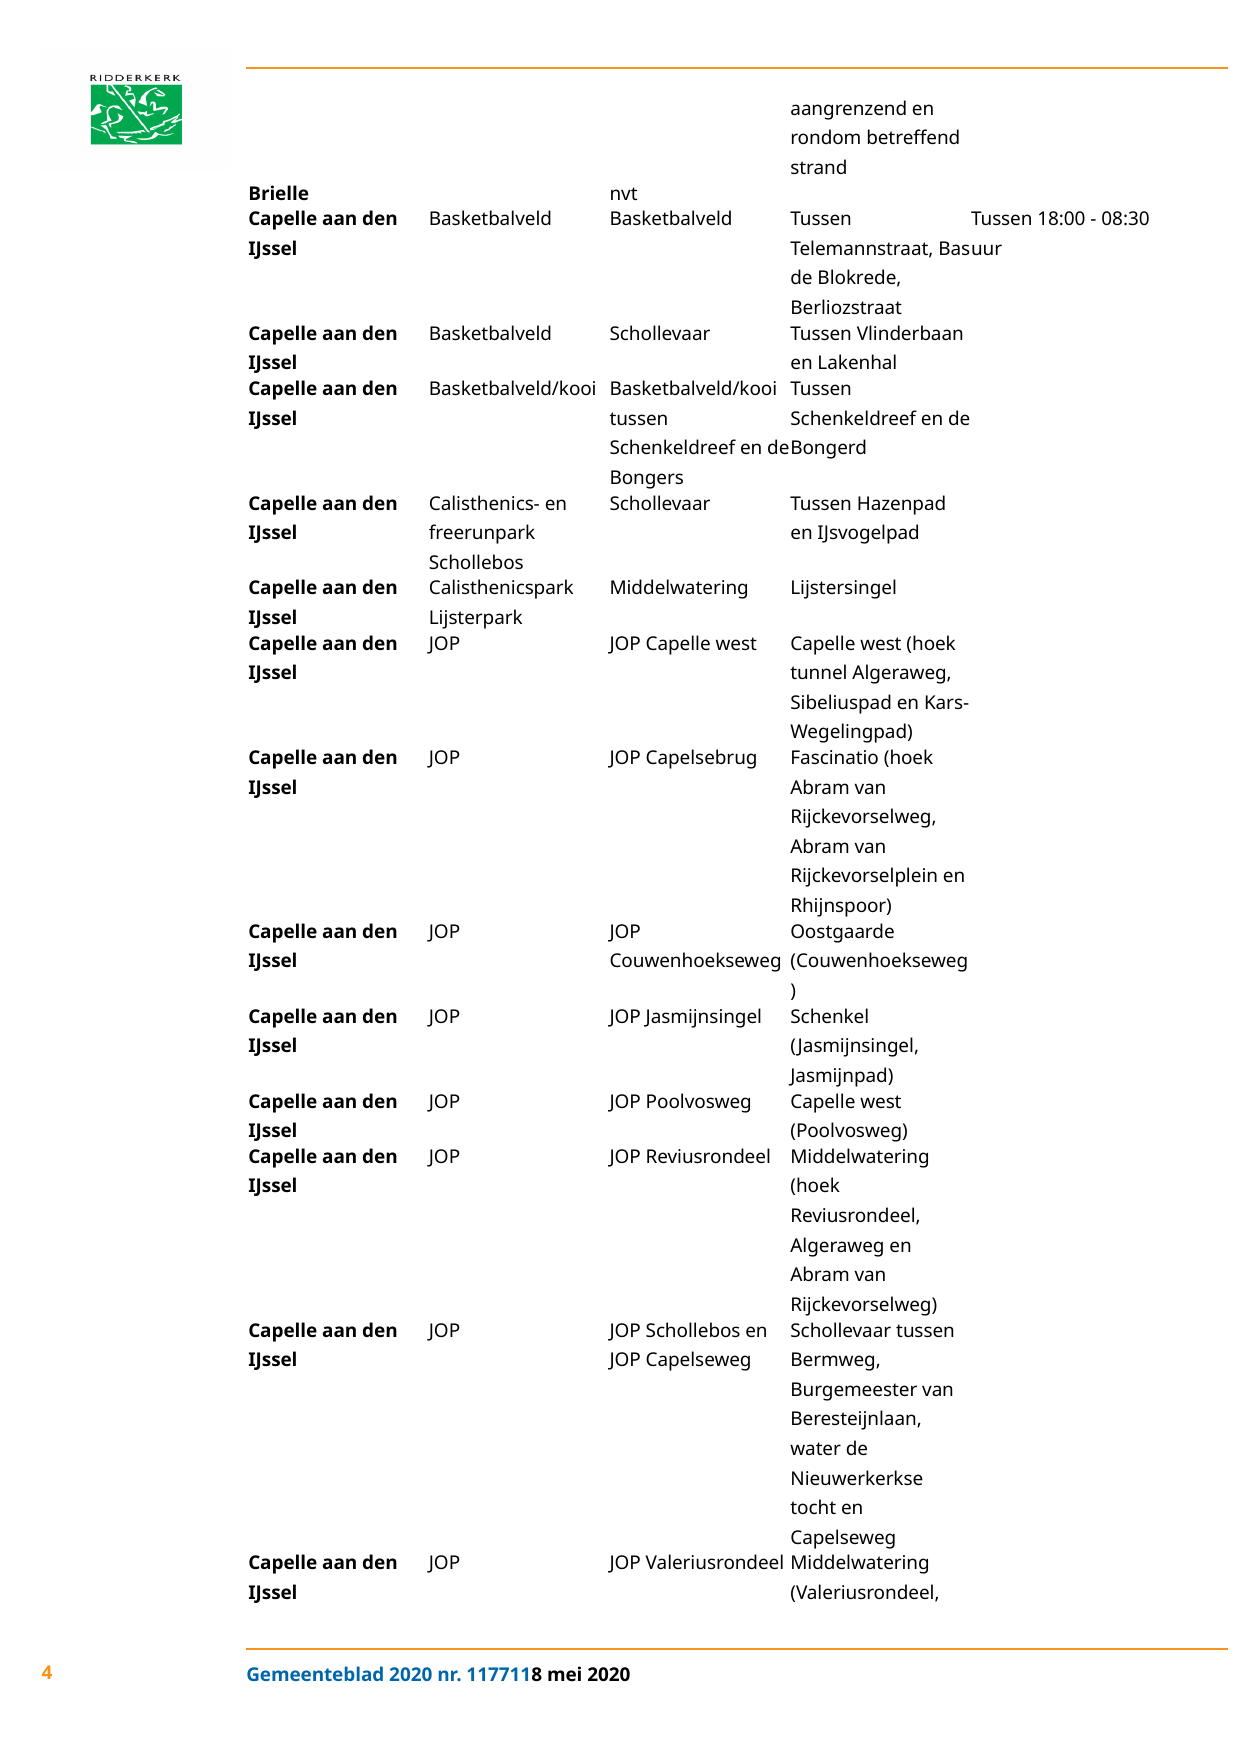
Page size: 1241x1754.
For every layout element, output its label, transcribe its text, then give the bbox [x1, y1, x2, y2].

table_cell Capelle aan den IJssel [248, 205, 429, 320]
table_cell JOP [429, 918, 609, 1003]
table_cell [971, 1088, 1152, 1143]
table_cell JOP [429, 1550, 609, 1605]
table_cell Basketbalveld [609, 205, 790, 320]
table_cell Basketbalveld [429, 320, 609, 375]
table_cell [971, 918, 1152, 1003]
table_cell JOP Reviusrondeel [609, 1143, 790, 1317]
table_cell [971, 95, 1152, 180]
picture [41, 47, 231, 172]
table_cell Tussen Hazenpad en IJsvogelpad [790, 490, 971, 574]
table_cell Capelle aan den IJssel [248, 1550, 429, 1605]
table_cell Capelle aan den IJssel [248, 375, 429, 490]
table_cell [429, 180, 609, 205]
table_cell Middelwatering (hoek Reviusrondeel, Algeraweg en Abram van Rijckevorselweg) [790, 1143, 971, 1317]
table_cell JOP Couwenhoekseweg [609, 918, 790, 1003]
table_cell [429, 95, 609, 180]
table_cell Middelwatering (Valeriusrondeel, [790, 1550, 971, 1605]
table_cell [971, 320, 1152, 375]
table_cell Capelle west (hoek tunnel Algeraweg, Sibeliuspad en Kars-Wegelingpad) [790, 630, 971, 744]
table_cell [971, 375, 1152, 490]
table_cell Capelle aan den IJssel [248, 744, 429, 918]
table_cell [971, 1003, 1152, 1088]
table_cell Capelle aan den IJssel [248, 490, 429, 574]
table_cell JOP [429, 1317, 609, 1549]
table_cell [971, 1317, 1152, 1549]
table_cell [971, 1143, 1152, 1317]
table_cell nvt [609, 180, 790, 205]
table_cell JOP Valeriusrondeel [609, 1550, 790, 1605]
table_cell JOP Jasmijnsingel [609, 1003, 790, 1088]
table_cell [971, 575, 1152, 630]
table_cell [609, 95, 790, 180]
table_cell Tussen Schenkeldreef en de Bongerd [790, 375, 971, 490]
table_cell Tussen 18:00 - 08:30 uur [971, 205, 1152, 320]
table_cell JOP Poolvosweg [609, 1088, 790, 1143]
table_cell JOP [429, 744, 609, 918]
table_cell Schenkel (Jasmijnsingel, Jasmijnpad) [790, 1003, 971, 1088]
table_cell [790, 180, 971, 205]
table_cell Brielle [248, 180, 429, 205]
table_cell [971, 1550, 1152, 1605]
table_cell Oostgaarde (Couwenhoekseweg) [790, 918, 971, 1003]
table_cell [971, 744, 1152, 918]
table_cell JOP Capelsebrug [609, 744, 790, 918]
table_cell JOP [429, 1003, 609, 1088]
table_cell [971, 630, 1152, 744]
table_cell Basketbalveld/kooi tussen Schenkeldreef en de Bongers [609, 375, 790, 490]
table_cell [971, 180, 1152, 205]
table_cell JOP [429, 1143, 609, 1317]
table_cell Basketbalveld/kooi [429, 375, 609, 490]
table_cell Schollevaar [609, 490, 790, 574]
table_cell Calisthenics- en freerunpark Schollebos [429, 490, 609, 574]
table_cell Capelle aan den IJssel [248, 1003, 429, 1088]
table_cell JOP Schollebos en JOP Capelseweg [609, 1317, 790, 1549]
table_cell JOP [429, 630, 609, 744]
table_cell Basketbalveld [429, 205, 609, 320]
table_cell Tussen Vlinderbaan en Lakenhal [790, 320, 971, 375]
table_cell Capelle aan den IJssel [248, 1317, 429, 1549]
table_cell Capelle aan den IJssel [248, 320, 429, 375]
table_cell Tussen Telemannstraat, Bas de Blokrede, Berliozstraat [790, 205, 971, 320]
table_cell [971, 490, 1152, 574]
table_cell Capelle aan den IJssel [248, 918, 429, 1003]
table_cell aangrenzend en rondom betreffend strand [790, 95, 971, 180]
table_cell Capelle aan den IJssel [248, 630, 429, 744]
table_cell JOP [429, 1088, 609, 1143]
table_cell Schollevaar [609, 320, 790, 375]
table_cell Capelle aan den IJssel [248, 1143, 429, 1317]
table_cell [248, 95, 429, 180]
table_cell Capelle west (Poolvosweg) [790, 1088, 971, 1143]
table_cell Schollevaar tussen Bermweg, Burgemeester van Beresteijnlaan, water de Nieuwerkerkse tocht en Capelseweg [790, 1317, 971, 1549]
table_cell JOP Capelle west [609, 630, 790, 744]
table_cell Lijstersingel [790, 575, 971, 630]
table_cell Capelle aan den IJssel [248, 575, 429, 630]
table_cell Capelle aan den IJssel [248, 1088, 429, 1143]
table_cell Middelwatering [609, 575, 790, 630]
table_cell Fascinatio (hoek Abram van Rijckevorselweg, Abram van Rijckevorselplein en Rhijnspoor) [790, 744, 971, 918]
table_cell Calisthenicspark Lijsterpark [429, 575, 609, 630]
